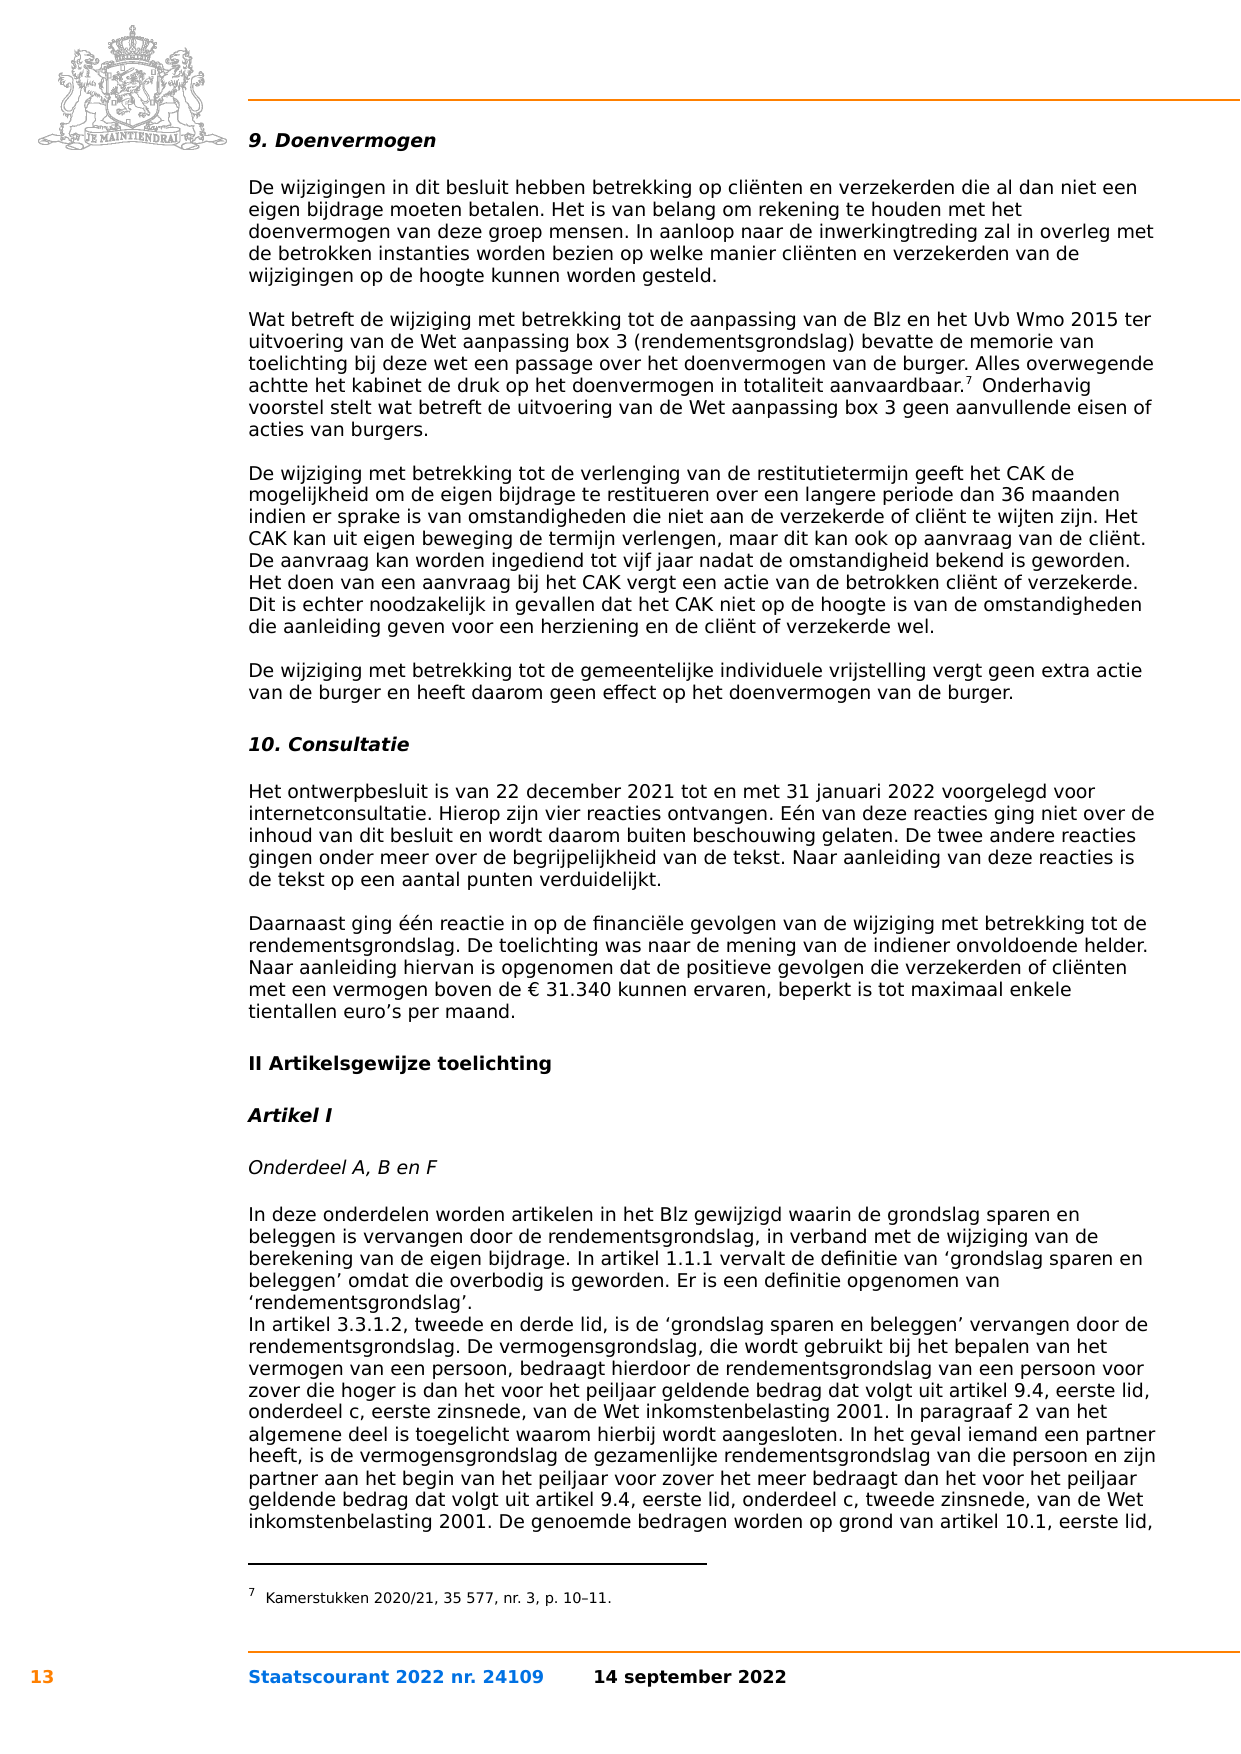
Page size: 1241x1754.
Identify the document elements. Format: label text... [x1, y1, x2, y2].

text De wijziging met betrekking tot de verlenging van de restitutietermijn geeft het CAK de mogelijkheid om de eigen bijdrage te restitueren over een langere periode dan 36 maanden indien er sprake is van omstandigheden die niet aan de verzekerde of cliënt te wijten zijn. Het CAK kan uit eigen beweging de termijn verlengen, maar dit kan ook op aanvraag van de cliënt. De aanvraag kan worden ingediend tot vijf jaar nadat de omstandigheid bekend is geworden. Het doen van een aanvraag bij het CAK vergt een actie van de betrokken cliënt of verzekerde. Dit is echter noodzakelijk in gevallen dat het CAK niet op de hoogte is van de omstandigheden die aanleiding geven voor een herziening en de cliënt of verzekerde wel. [248, 462, 1163, 638]
subtitle Artikel I [248, 1105, 1163, 1127]
subtitle Onderdeel A, B en F [248, 1157, 1163, 1179]
picture [38, 25, 227, 150]
text Kamerstukken 2020/21, 35 577, nr. 3, p. 10–11. [248, 1586, 1163, 1608]
text Daarnaast ging één reactie in op de financiële gevolgen van de wijziging met betrekking tot de rendementsgrondslag. De toelichting was naar de mening van de indiener onvoldoende helder. Naar aanleiding hiervan is opgenomen dat de positieve gevolgen die verzekerden of cliënten met een vermogen boven de € 31.340 kunnen ervaren, beperkt is tot maximaal enkele tientallen euro’s per maand. [248, 913, 1163, 1023]
subtitle II Artikelsgewijze toelichting [248, 1053, 1163, 1075]
text Wat betreft de wijziging met betrekking tot de aanpassing van de Blz en het Uvb Wmo 2015 ter uitvoering van de Wet aanpassing box 3 (rendementsgrondslag) bevatte de memorie van toelichting bij deze wet een passage over het doenvermogen van de burger. Alles overwegende achtte het kabinet de druk op het doenvermogen in totaliteit aanvaardbaar. Onderhavig voorstel stelt wat betreft de uitvoering van de Wet aanpassing box 3 geen aanvullende eisen of acties van burgers. [248, 309, 1163, 441]
subtitle 9. Doenvermogen [248, 130, 1163, 152]
text In artikel 3.3.1.2, tweede en derde lid, is de ‘grondslag sparen en beleggen’ vervangen door de rendementsgrondslag. De vermogensgrondslag, die wordt gebruikt bij het bepalen van het vermogen van een persoon, bedraagt hierdoor de rendementsgrondslag van een persoon voor zover die hoger is dan het voor het peiljaar geldende bedrag dat volgt uit artikel 9.4, eerste lid, onderdeel c, eerste zinsnede, van de Wet inkomstenbelasting 2001. In paragraaf 2 van het algemene deel is toegelicht waarom hierbij wordt aangesloten. In het geval iemand een partner heeft, is de vermogensgrondslag de gezamenlijke rendementsgrondslag van die persoon en zijn partner aan het begin van het peiljaar voor zover het meer bedraagt dan het voor het peiljaar geldende bedrag dat volgt uit artikel 9.4, eerste lid, onderdeel c, tweede zinsnede, van de Wet inkomstenbelasting 2001. De genoemde bedragen worden op grond van artikel 10.1, eerste lid, [248, 1313, 1163, 1533]
text In deze onderdelen worden artikelen in het Blz gewijzigd waarin de grondslag sparen en beleggen is vervangen door de rendementsgrondslag, in verband met de wijziging van de berekening van de eigen bijdrage. In artikel 1.1.1 vervalt de definitie van ‘grondslag sparen en beleggen’ omdat die overbodig is geworden. Er is een definitie opgenomen van ‘rendementsgrondslag’. [248, 1204, 1163, 1313]
text De wijziging met betrekking tot de gemeentelijke individuele vrijstelling vergt geen extra actie van de burger en heeft daarom geen effect op het doenvermogen van de burger. [248, 660, 1163, 704]
text Het ontwerpbesluit is van 22 december 2021 tot en met 31 januari 2022 voorgelegd voor internetconsultatie. Hierop zijn vier reacties ontvangen. Eén van deze reacties ging niet over de inhoud van dit besluit en wordt daarom buiten beschouwing gelaten. De twee andere reacties gingen onder meer over de begrijpelijkheid van de tekst. Naar aanleiding van deze reacties is de tekst op een aantal punten verduidelijkt. [248, 781, 1163, 891]
subtitle 10. Consultatie [248, 734, 1163, 756]
text De wijzigingen in dit besluit hebben betrekking op cliënten en verzekerden die al dan niet een eigen bijdrage moeten betalen. Het is van belang om rekening te houden met het doenvermogen van deze groep mensen. In aanloop naar de inwerkingtreding zal in overleg met de betrokken instanties worden bezien op welke manier cliënten en verzekerden van de wijzigingen op de hoogte kunnen worden gesteld. [248, 177, 1163, 287]
